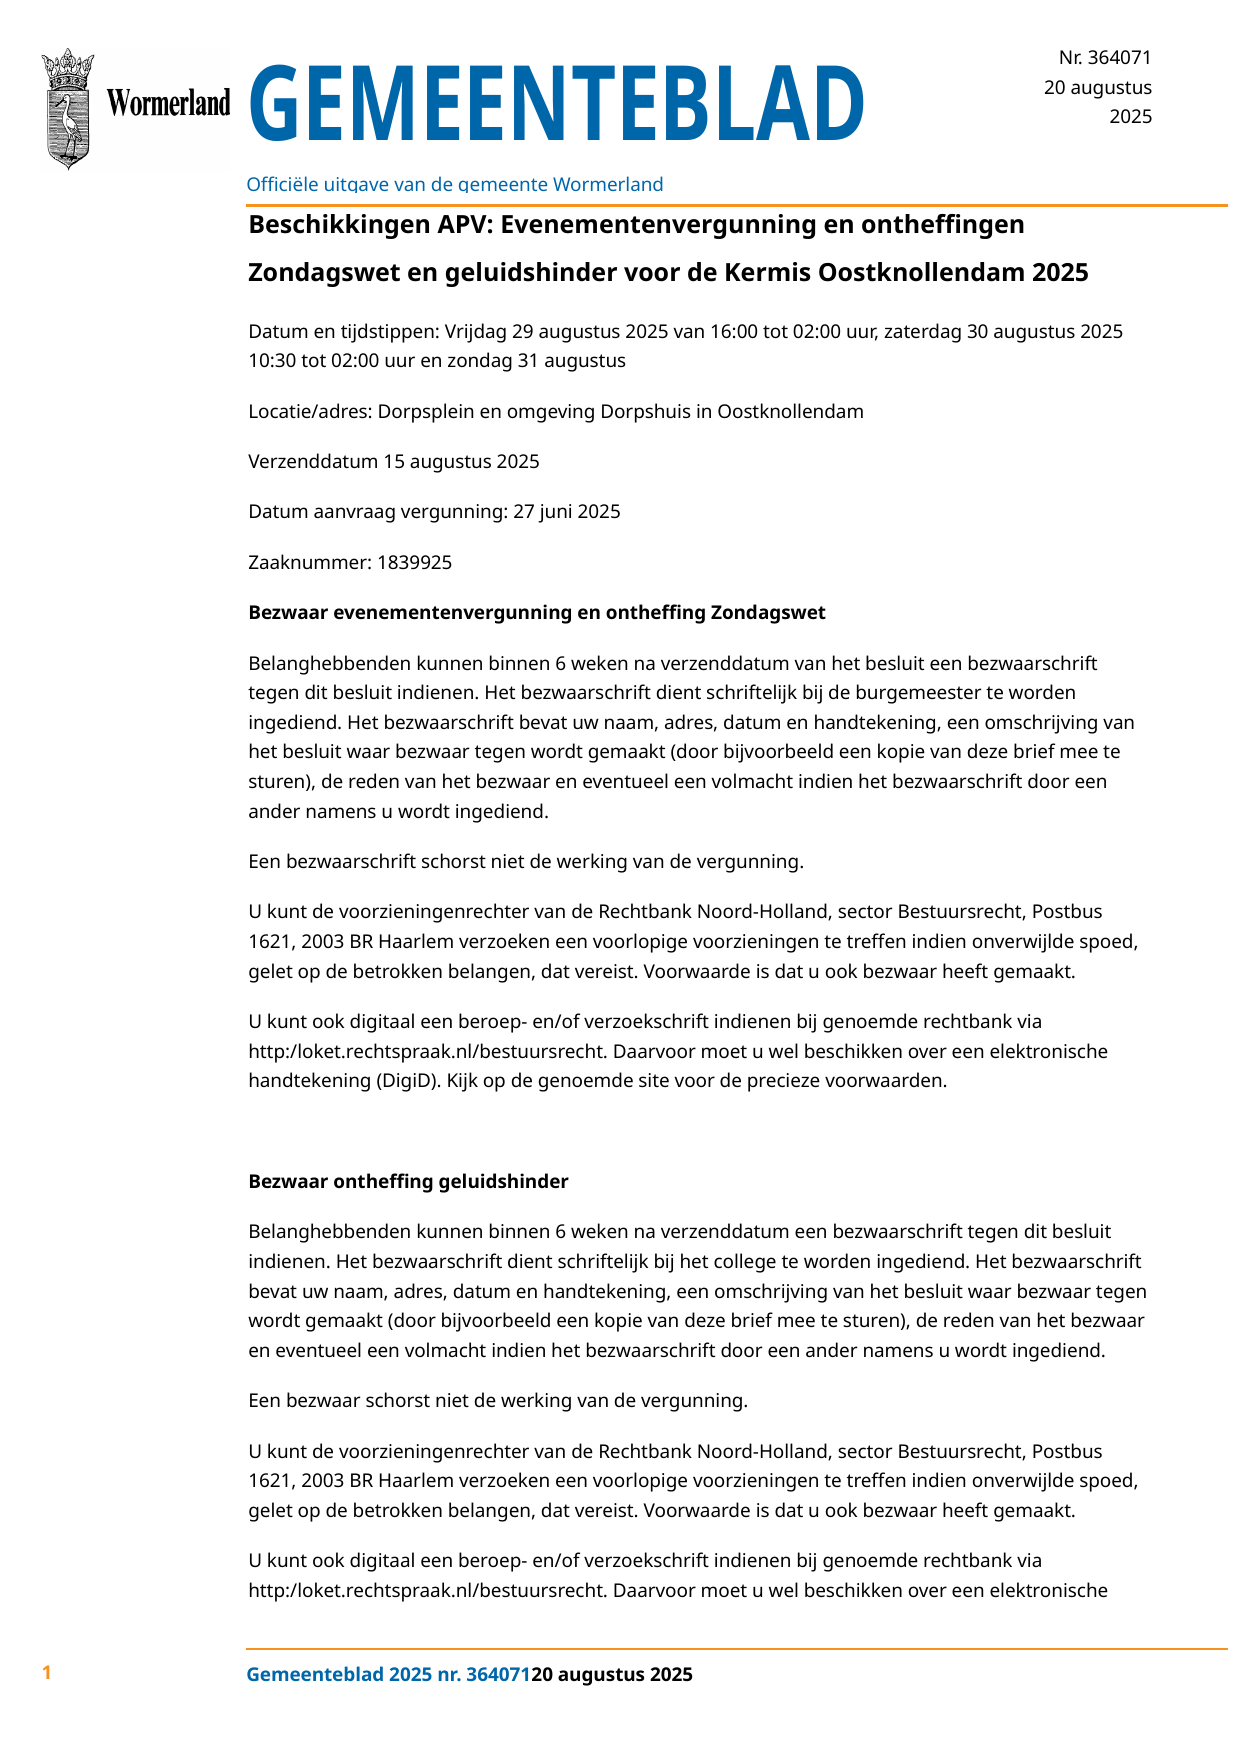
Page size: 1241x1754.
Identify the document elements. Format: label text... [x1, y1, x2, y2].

text Een bezwaarschrift schorst niet de werking van de vergunning. [248, 848, 1152, 874]
text Belanghebbenden kunnen binnen 6 weken na verzenddatum van het besluit een bezwaarschrift tegen dit besluit indienen. Het bezwaarschrift dient schriftelijk bij de burgemeester te worden ingediend. Het bezwaarschrift bevat uw naam, adres, datum en handtekening, een omschrijving van het besluit waar bezwaar tegen wordt gemaakt (door bijvoorbeeld een kopie van deze brief mee te sturen), de reden van het bezwaar en eventueel een volmacht indien het bezwaarschrift door een ander namens u wordt ingediend. [248, 650, 1152, 824]
picture [41, 47, 231, 172]
text Zaaknummer: 1839925 [248, 549, 1152, 575]
text Datum aanvraag vergunning: 27 juni 2025 [248, 499, 1152, 524]
text Belanghebbenden kunnen binnen 6 weken na verzenddatum een bezwaarschrift tegen dit besluit indienen. Het bezwaarschrift dient schriftelijk bij het college te worden ingediend. Het bezwaarschrift bevat uw naam, adres, datum en handtekening, een omschrijving van het besluit waar bezwaar tegen wordt gemaakt (door bijvoorbeeld een kopie van deze brief mee te sturen), de reden van het bezwaar en eventueel een volmacht indien het bezwaarschrift door een ander namens u wordt ingediend. [248, 1219, 1152, 1363]
text U kunt ook digitaal een beroep- en/of verzoekschrift indienen bij genoemde rechtbank via http:/loket.rechtspraak.nl/bestuursrecht. Daarvoor moet u wel beschikken over een elektronische [248, 1547, 1152, 1603]
text U kunt de voorzieningenrechter van de Rechtbank Noord-Holland, sector Bestuursrecht, Postbus 1621, 2003 BR Haarlem verzoeken een voorlopige voorzieningen te treffen indien onverwijlde spoed, gelet op de betrokken belangen, dat vereist. Voorwaarde is dat u ook bezwaar heeft gemaakt. [248, 1438, 1152, 1523]
text Beschikkingen APV: Evenementenvergunning en ontheffingen Zondagswet en geluidshinder voor de Kermis Oostknollendam 2025 [248, 207, 1152, 288]
text Bezwaar evenementenvergunning en ontheffing Zondagswet [248, 599, 1152, 625]
text Verzenddatum 15 augustus 2025 [248, 448, 1152, 474]
text U kunt ook digitaal een beroep- en/of verzoekschrift indienen bij genoemde rechtbank via http:/loket.rechtspraak.nl/bestuursrecht. Daarvoor moet u wel beschikken over een elektronische handtekening (DigiD). Kijk op de genoemde site voor de precieze voorwaarden. [248, 1008, 1152, 1093]
text Een bezwaar schorst niet de werking van de vergunning. [248, 1387, 1152, 1413]
text Bezwaar ontheffing geluidshinder [248, 1168, 1152, 1194]
text Datum en tijdstippen: Vrijdag 29 augustus 2025 van 16:00 tot 02:00 uur, zaterdag 30 augustus 2025 10:30 tot 02:00 uur en zondag 31 augustus [248, 318, 1152, 373]
text Locatie/adres: Dorpsplein en omgeving Dorpshuis in Oostknollendam [248, 398, 1152, 424]
text U kunt de voorzieningenrechter van de Rechtbank Noord-Holland, sector Bestuursrecht, Postbus 1621, 2003 BR Haarlem verzoeken een voorlopige voorzieningen te treffen indien onverwijlde spoed, gelet op de betrokken belangen, dat vereist. Voorwaarde is dat u ook bezwaar heeft gemaakt. [248, 899, 1152, 984]
